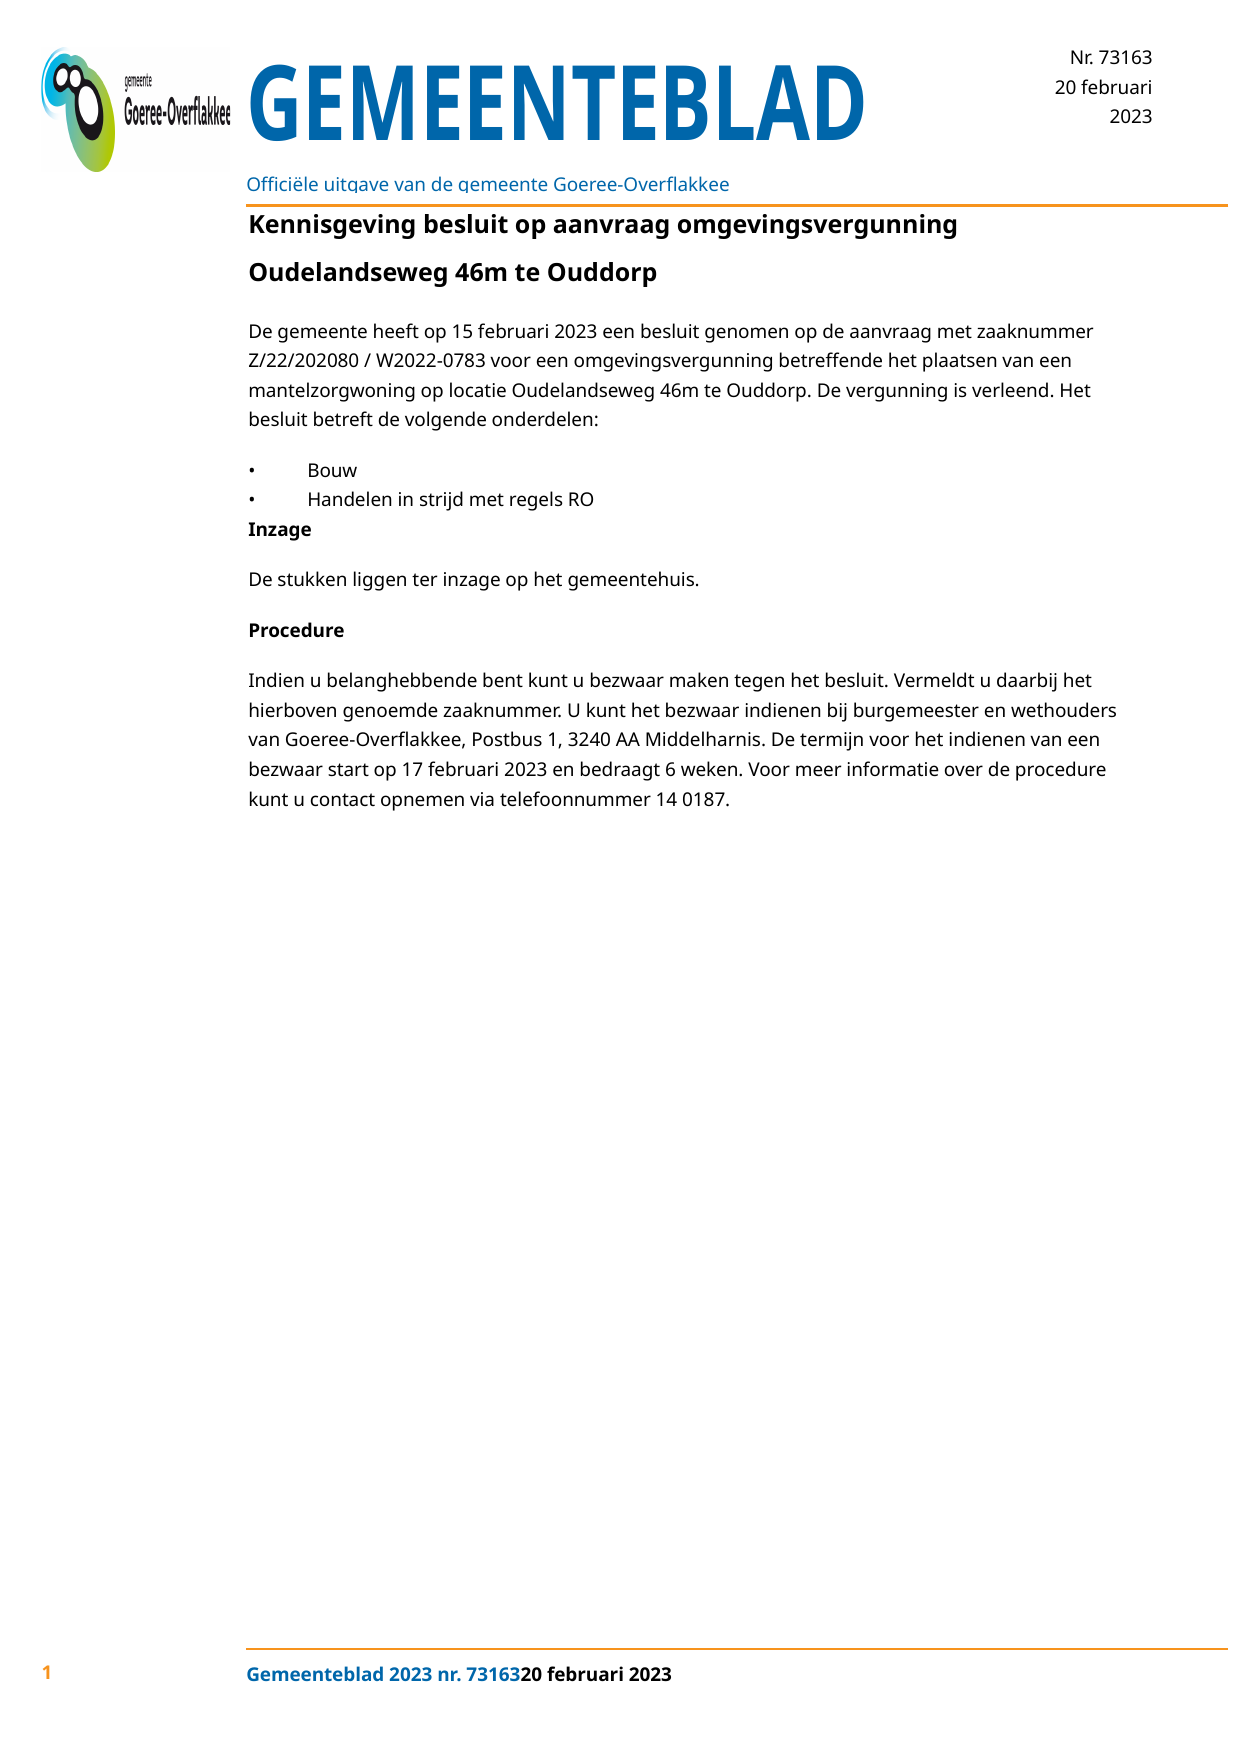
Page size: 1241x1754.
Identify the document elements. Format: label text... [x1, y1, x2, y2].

picture [41, 47, 231, 172]
text De gemeente heeft op 15 februari 2023 een besluit genomen op de aanvraag met zaaknummer Z/22/202080 / W2022-0783 voor een omgevingsvergunning betreffende het plaatsen van een mantelzorgwoning op locatie Oudelandseweg 46m te Ouddorp. De vergunning is verleend. Het besluit betreft de volgende onderdelen: [248, 318, 1152, 432]
text Kennisgeving besluit op aanvraag omgevingsvergunning Oudelandseweg 46m te Ouddorp [248, 207, 1152, 288]
list Handelen in strijd met regels RO [248, 487, 1152, 512]
text De stukken liggen ter inzage op het gemeentehuis. [248, 567, 1152, 592]
text Indien u belanghebbende bent kunt u bezwaar maken tegen het besluit. Vermeldt u daarbij het hierboven genoemde zaaknummer. U kunt het bezwaar indienen bij burgemeester en wethouders van Goeree-Overflakkee, Postbus 1, 3240 AA Middelharnis. De termijn voor het indienen van een bezwaar start op 17 februari 2023 en bedraagt 6 weken. Voor meer informatie over de procedure kunt u contact opnemen via telefoonnummer 14 0187. [248, 667, 1152, 812]
text Inzage [248, 516, 1152, 542]
text Procedure [248, 617, 1152, 643]
list Bouw [248, 457, 1152, 483]
